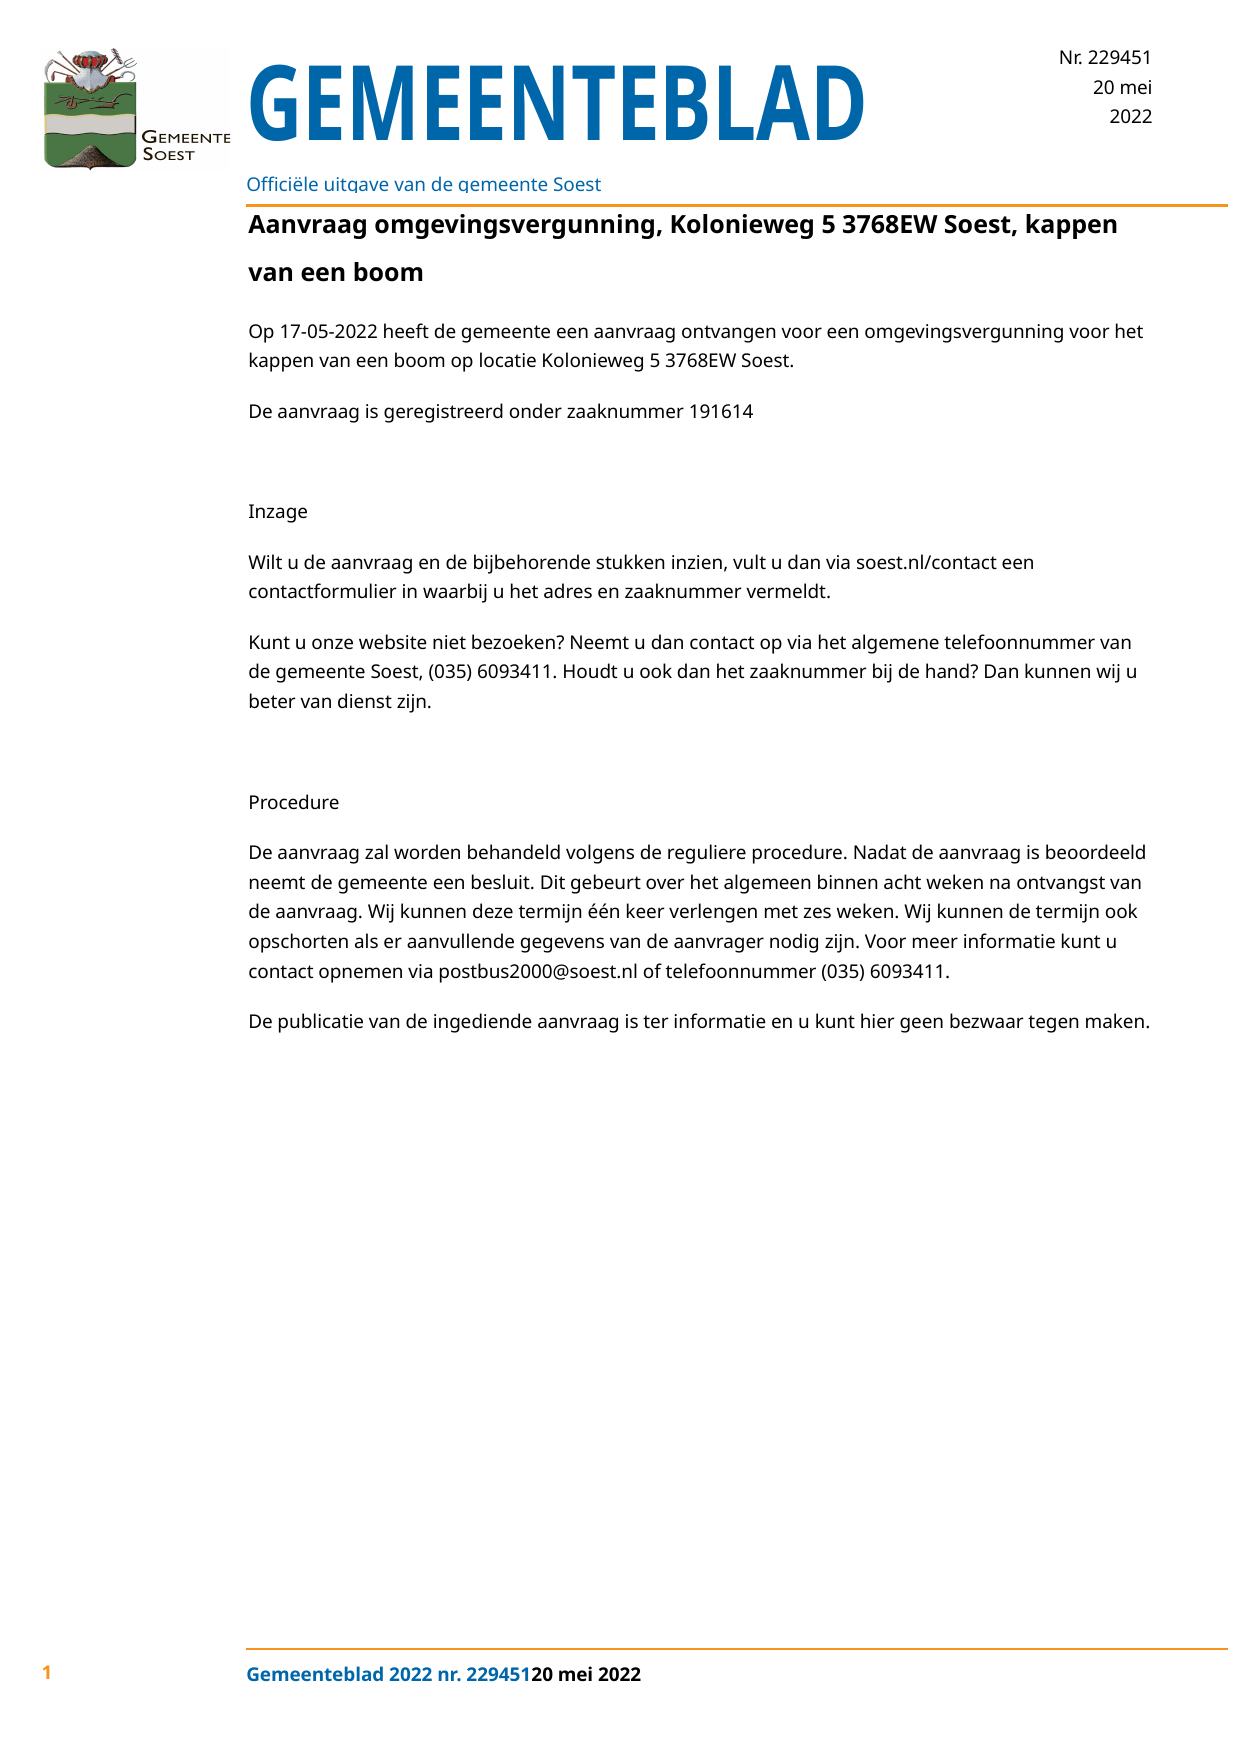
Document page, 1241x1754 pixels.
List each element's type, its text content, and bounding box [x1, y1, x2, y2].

text De publicatie van de ingediende aanvraag is ter informatie en u kunt hier geen bezwaar tegen maken. [248, 1008, 1152, 1034]
text Aanvraag omgevingsvergunning, Kolonieweg 5 3768EW Soest, kappen van een boom [248, 207, 1152, 288]
text Inzage [248, 499, 1152, 524]
text De aanvraag zal worden behandeld volgens de reguliere procedure. Nadat de aanvraag is beoordeeld neemt de gemeente een besluit. Dit gebeurt over het algemeen binnen acht weken na ontvangst van de aanvraag. Wij kunnen deze termijn één keer verlengen met zes weken. Wij kunnen de termijn ook opschorten als er aanvullende gegevens van de aanvrager nodig zijn. Voor meer informatie kunt u contact opnemen via postbus2000@soest.nl of telefoonnummer (035) 6093411. [248, 839, 1152, 984]
text Wilt u de aanvraag en de bijbehorende stukken inzien, vult u dan via soest.nl/contact een contactformulier in waarbij u het adres en zaaknummer vermeldt. [248, 549, 1152, 604]
text Op 17-05-2022 heeft de gemeente een aanvraag ontvangen voor een omgevingsvergunning voor het kappen van een boom op locatie Kolonieweg 5 3768EW Soest. [248, 318, 1152, 373]
picture [41, 47, 231, 172]
text Kunt u onze website niet bezoeken? Neemt u dan contact op via het algemene telefoonnummer van de gemeente Soest, (035) 6093411. Houdt u ook dan het zaaknummer bij de hand? Dan kunnen wij u beter van dienst zijn. [248, 629, 1152, 714]
text De aanvraag is geregistreerd onder zaaknummer 191614 [248, 398, 1152, 424]
text Procedure [248, 789, 1152, 815]
